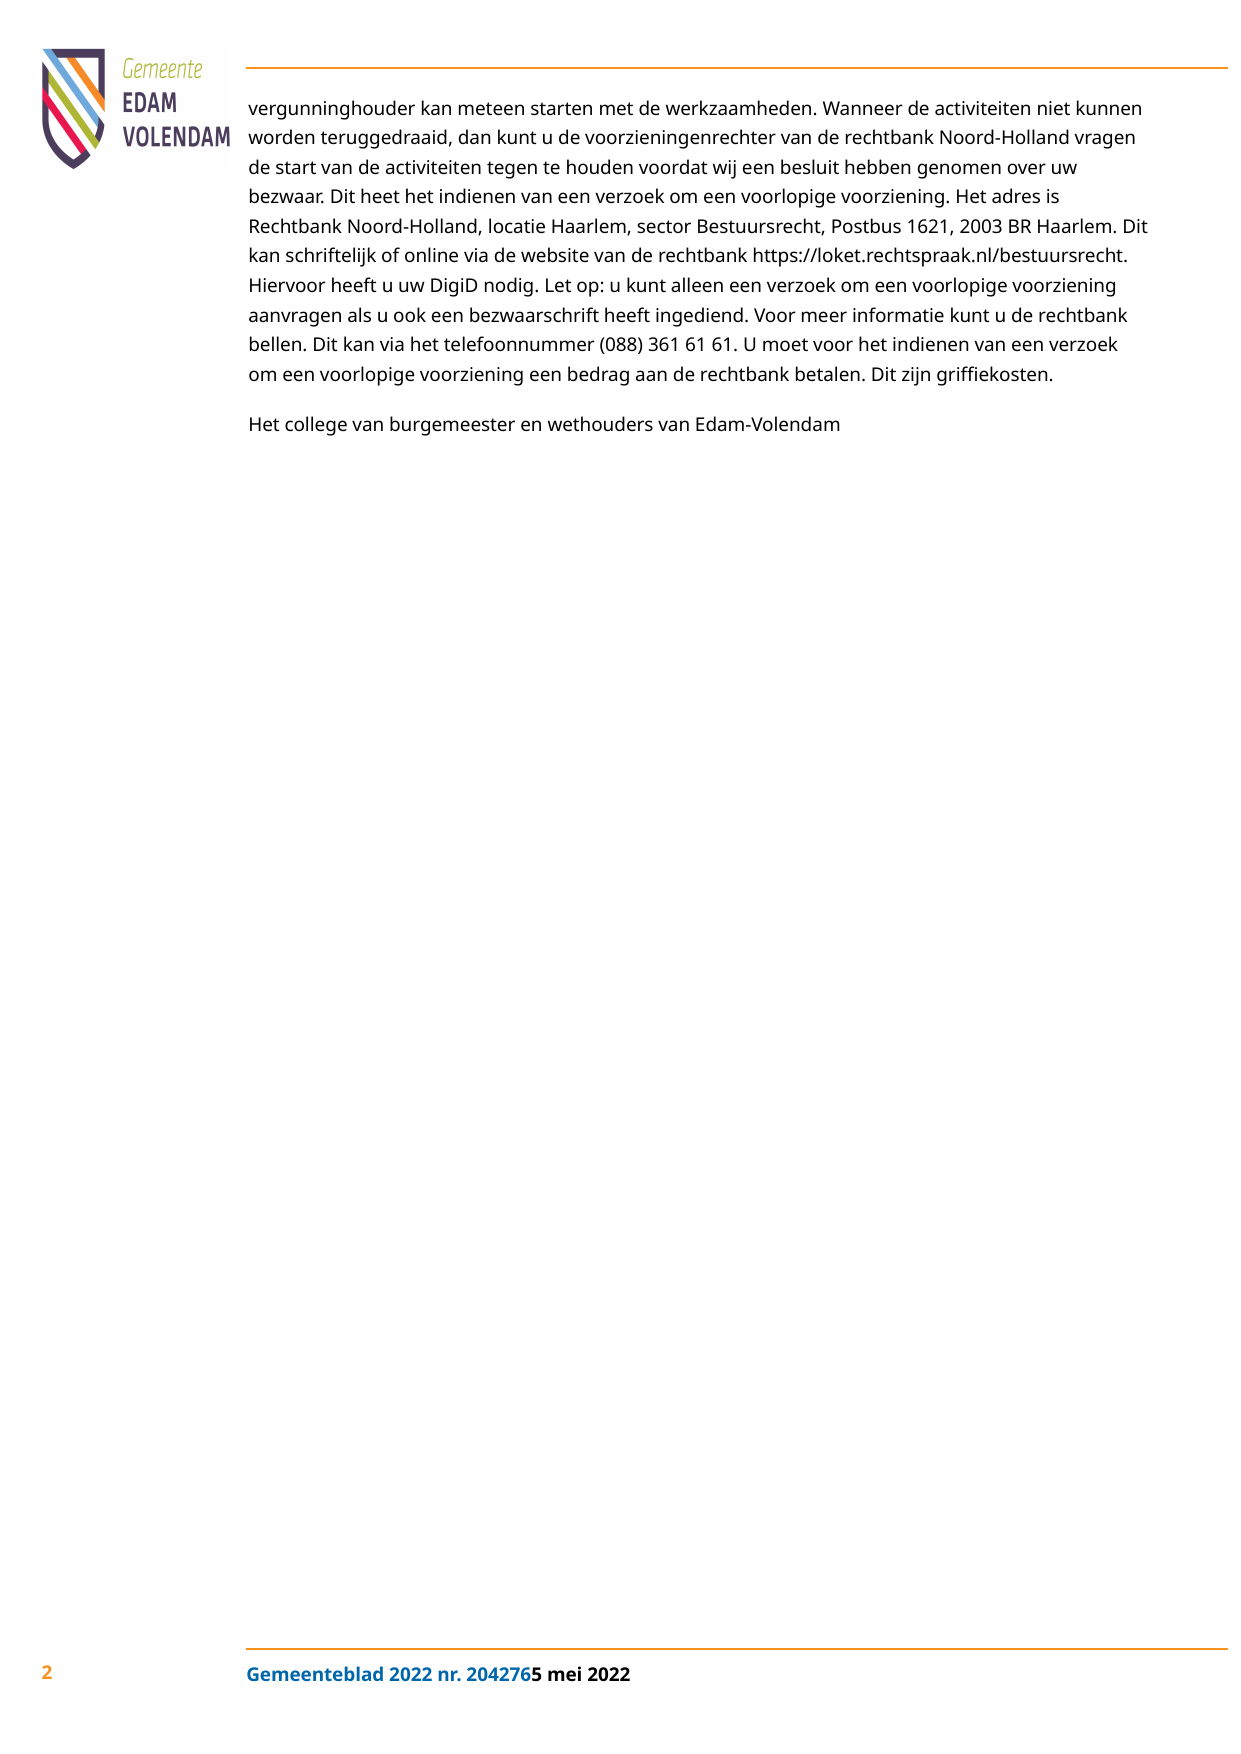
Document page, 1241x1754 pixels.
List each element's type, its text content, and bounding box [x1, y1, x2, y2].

picture [41, 47, 231, 172]
text Het college van burgemeester en wethouders van Edam-Volendam [248, 411, 1152, 437]
text vergunninghouder kan meteen starten met de werkzaamheden. Wanneer de activiteiten niet kunnen worden teruggedraaid, dan kunt u de voorzieningenrechter van de rechtbank Noord-Holland vragen de start van de activiteiten tegen te houden voordat wij een besluit hebben genomen over uw bezwaar. Dit heet het indienen van een verzoek om een voorlopige voorziening. Het adres is Rechtbank Noord-Holland, locatie Haarlem, sector Bestuursrecht, Postbus 1621, 2003 BR Haarlem. Dit kan schriftelijk of online via de website van de rechtbank https://loket.rechtspraak.nl/bestuursrecht. Hiervoor heeft u uw DigiD nodig. Let op: u kunt alleen een verzoek om een voorlopige voorziening aanvragen als u ook een bezwaarschrift heeft ingediend. Voor meer informatie kunt u de rechtbank bellen. Dit kan via het telefoonnummer (088) 361 61 61. U moet voor het indienen van een verzoek om een voorlopige voorziening een bedrag aan de rechtbank betalen. Dit zijn griffiekosten. [248, 95, 1152, 387]
